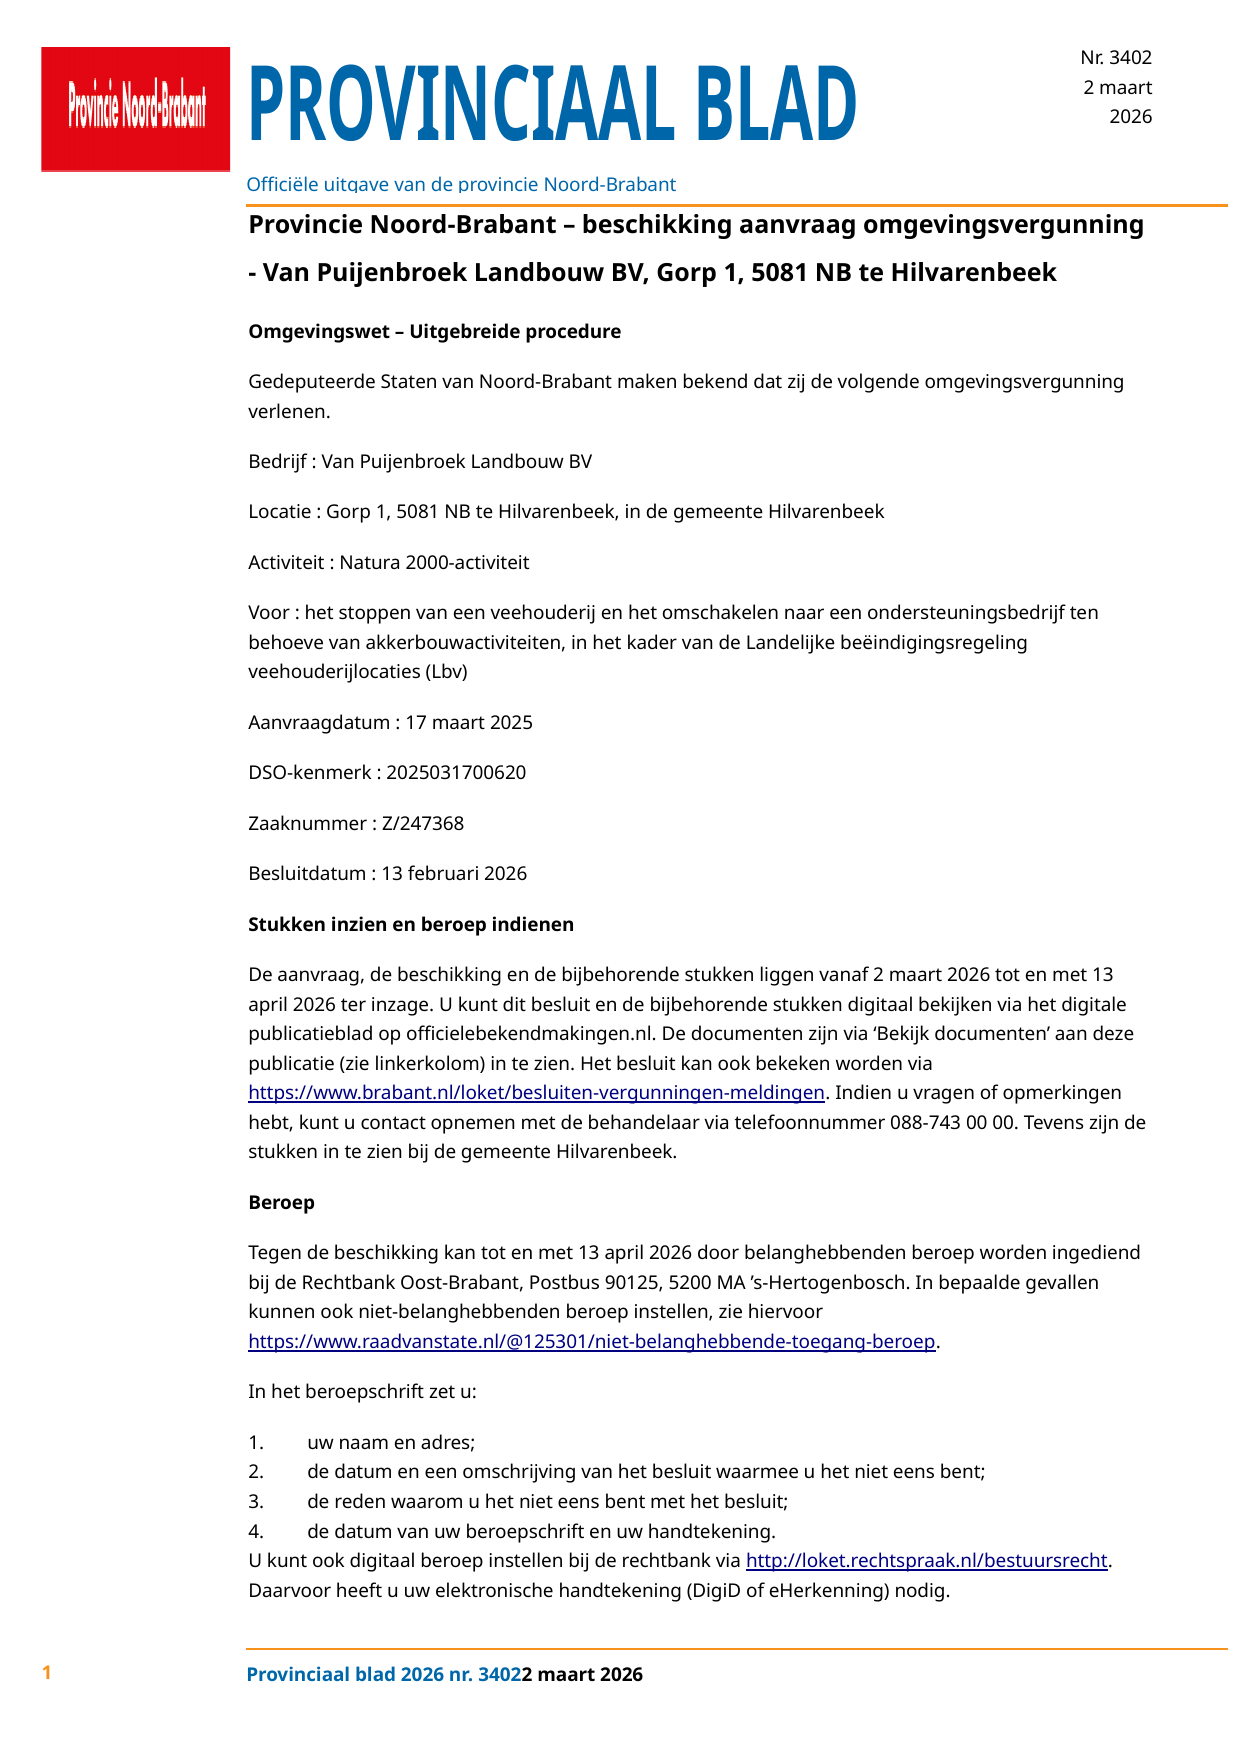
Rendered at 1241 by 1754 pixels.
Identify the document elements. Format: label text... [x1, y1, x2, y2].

text Besluitdatum : 13 februari 2026 [248, 860, 1152, 886]
text Stukken inzien en beroep indienen [248, 911, 1152, 937]
text Voor : het stoppen van een veehouderij en het omschakelen naar een ondersteuningsbedrijf ten behoeve van akkerbouwactiviteiten, in het kader van de Landelijke beëindigingsregeling veehouderijlocaties (Lbv) [248, 599, 1152, 684]
text Gedeputeerde Staten van Noord-Brabant maken bekend dat zij de volgende omgevingsvergunning verlenen. [248, 368, 1152, 424]
text U kunt ook digitaal beroep instellen bij de rechtbank via http://loket.rechtspraak.nl/bestuursrecht. Daarvoor heeft u uw elektronische handtekening (DigiD of eHerkenning) nodig. [248, 1547, 1152, 1603]
text Tegen de beschikking kan tot en met 13 april 2026 door belanghebbenden beroep worden ingediend bij de Rechtbank Oost-Brabant, Postbus 90125, 5200 MA ’s-Hertogenbosch. In bepaalde gevallen kunnen ook niet-belanghebbenden beroep instellen, zie hiervoor https://www.raadvanstate.nl/@125301/niet-belanghebbende-toegang-beroep. [248, 1239, 1152, 1354]
list de reden waarom u het niet eens bent met het besluit; [248, 1488, 1152, 1514]
text De aanvraag, de beschikking en de bijbehorende stukken liggen vanaf 2 maart 2026 tot en met 13 april 2026 ter inzage. U kunt dit besluit en de bijbehorende stukken digitaal bekijken via het digitale publicatieblad op officielebekendmakingen.nl. De documenten zijn via ‘Bekijk documenten’ aan deze publicatie (zie linkerkolom) in te zien. Het besluit kan ook bekeken worden via https://www.brabant.nl/loket/besluiten-vergunningen-meldingen. Indien u vragen of opmerkingen hebt, kunt u contact opnemen met de behandelaar via telefoonnummer 088-743 00 00. Tevens zijn de stukken in te zien bij de gemeente Hilvarenbeek. [248, 961, 1152, 1164]
text DSO-kenmerk : 2025031700620 [248, 759, 1152, 785]
text Aanvraagdatum : 17 maart 2025 [248, 709, 1152, 735]
text Bedrijf : Van Puijenbroek Landbouw BV [248, 448, 1152, 474]
text In het beroepschrift zet u: [248, 1379, 1152, 1404]
list de datum van uw beroepschrift en uw handtekening. [248, 1518, 1152, 1544]
text Omgevingswet – Uitgebreide procedure [248, 318, 1152, 344]
picture [41, 47, 231, 172]
text Provincie Noord-Brabant – beschikking aanvraag omgevingsvergunning - Van Puijenbroek Landbouw BV, Gorp 1, 5081 NB te Hilvarenbeek [248, 207, 1152, 288]
text Locatie : Gorp 1, 5081 NB te Hilvarenbeek, in de gemeente Hilvarenbeek [248, 499, 1152, 524]
text Beroep [248, 1189, 1152, 1215]
list uw naam en adres; [248, 1429, 1152, 1455]
text Zaaknummer : Z/247368 [248, 810, 1152, 836]
text Activiteit : Natura 2000-activiteit [248, 549, 1152, 575]
list de datum en een omschrijving van het besluit waarmee u het niet eens bent; [248, 1459, 1152, 1484]
